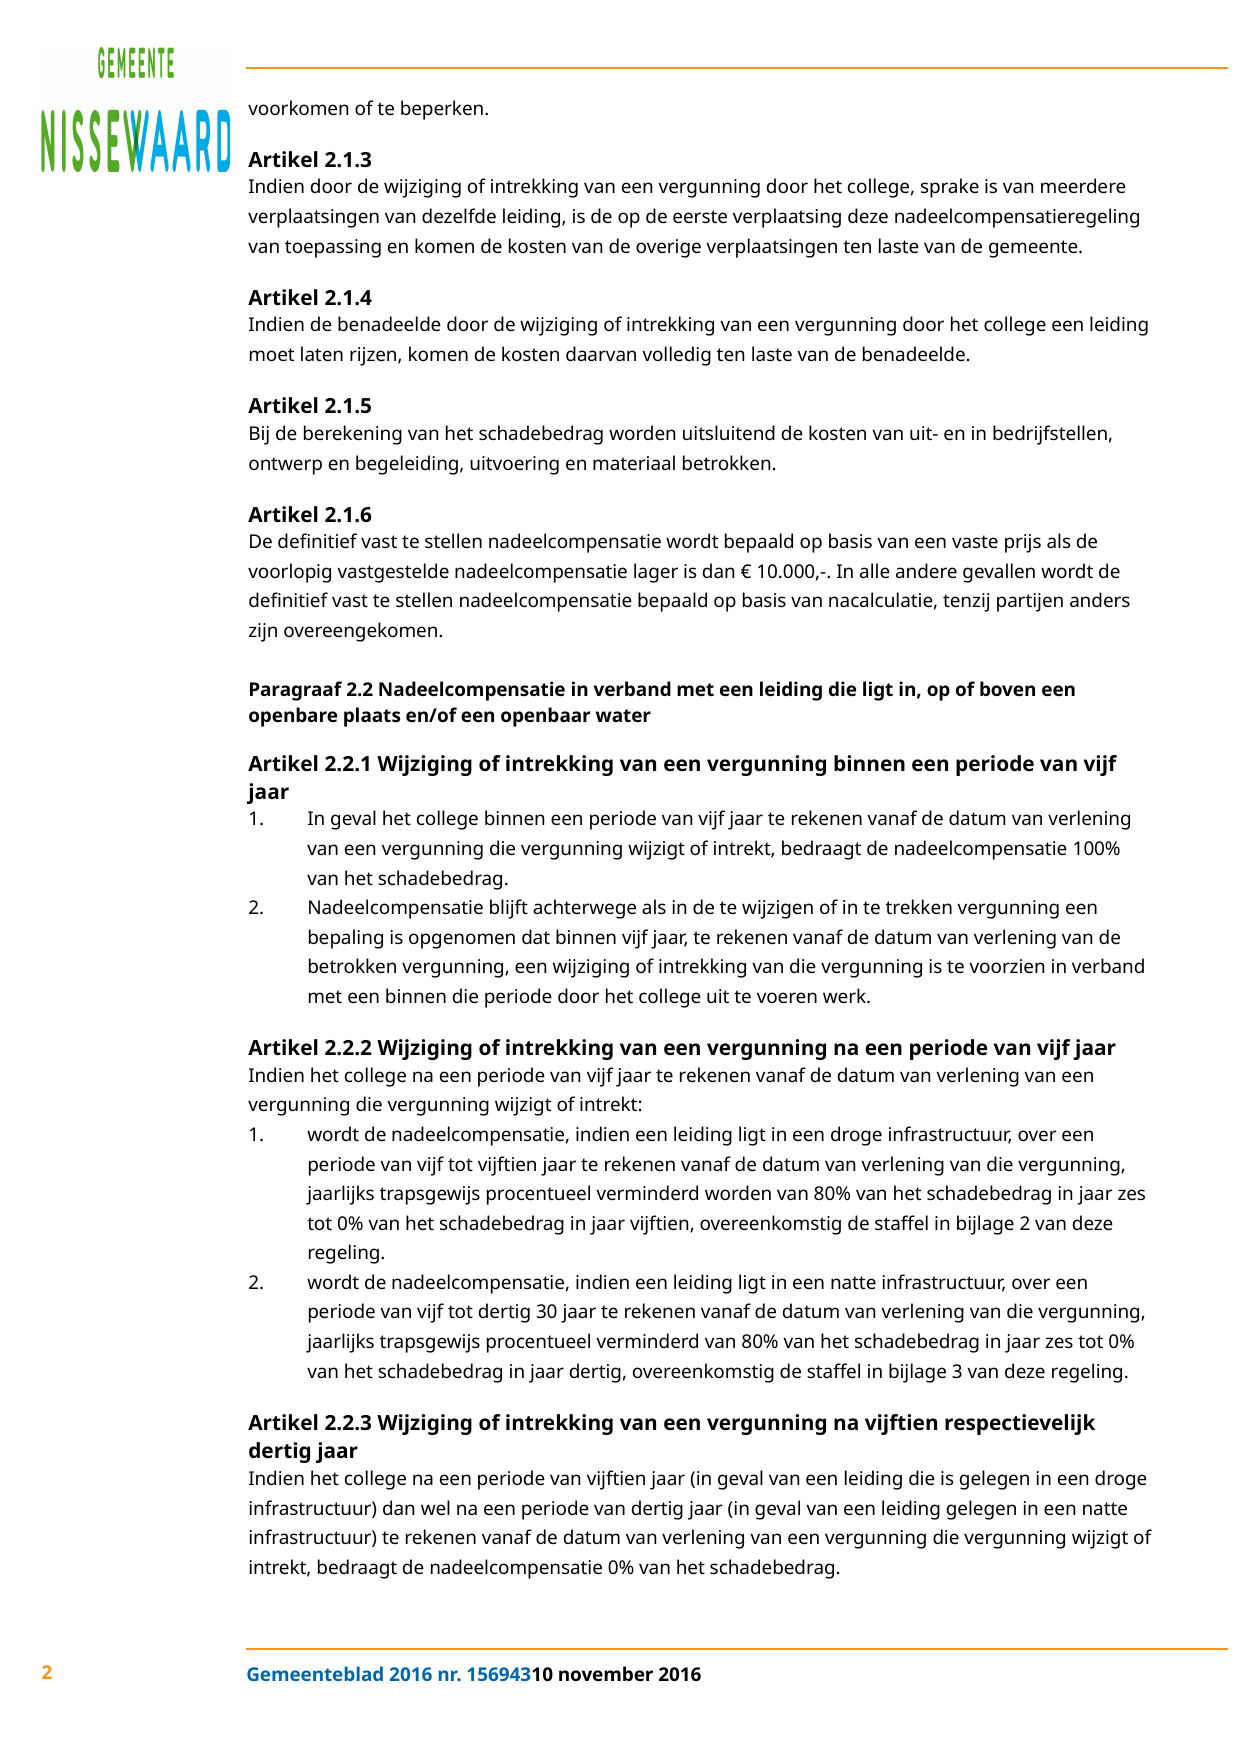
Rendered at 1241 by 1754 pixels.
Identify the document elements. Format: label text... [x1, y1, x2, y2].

text De definitief vast te stellen nadeelcompensatie wordt bepaald op basis van een vaste prijs als de voorlopig vastgestelde nadeelcompensatie lager is dan € 10.000,-. In alle andere gevallen wordt de definitief vast te stellen nadeelcompensatie bepaald op basis van nacalculatie, tenzij partijen anders zijn overeengekomen. [248, 528, 1152, 643]
text Artikel 2.1.6 [248, 500, 1152, 528]
text Artikel 2.1.3 [248, 145, 1152, 174]
text Indien het college na een periode van vijftien jaar (in geval van een leiding die is gelegen in een droge infrastructuur) dan wel na een periode van dertig jaar (in geval van een leiding gelegen in een natte infrastructuur) te rekenen vanaf de datum van verlening van een vergunning die vergunning wijzigt of intrekt, bedraagt de nadeelcompensatie 0% van het schadebedrag. [248, 1465, 1152, 1579]
picture [154, 157, 165, 172]
picture [41, 47, 231, 172]
list wordt de nadeelcompensatie, indien een leiding ligt in een natte infrastructuur, over een periode van vijf tot dertig 30 jaar te rekenen vanaf de datum van verlening van die vergunning, jaarlijks trapsgewijs procentueel verminderd van 80% van het schadebedrag in jaar zes tot 0% van het schadebedrag in jaar dertig, overeenkomstig de staffel in bijlage 3 van deze regeling. [248, 1269, 1152, 1383]
text Bij de berekening van het schadebedrag worden uitsluitend de kosten van uit- en in bedrijfstellen, ontwerp en begeleiding, uitvoering en materiaal betrokken. [248, 420, 1152, 475]
text Indien door de wijziging of intrekking van een vergunning door het college, sprake is van meerdere verplaatsingen van dezelfde leiding, is de op de eerste verplaatsing deze nadeelcompensatieregeling van toepassing en komen de kosten van de overige verplaatsingen ten laste van de gemeente. [248, 174, 1152, 258]
text Artikel 2.2.1 Wijziging of intrekking van een vergunning binnen een periode van vijf jaar [248, 749, 1152, 806]
text Artikel 2.2.3 Wijziging of intrekking van een vergunning na vijftien respectievelijk dertig jaar [248, 1408, 1152, 1465]
text Artikel 2.1.4 [248, 283, 1152, 312]
picture [176, 157, 187, 172]
picture [201, 122, 206, 138]
text Indien de benadeelde door de wijziging of intrekking van een vergunning door het college een leiding moet laten rijzen, komen de kosten daarvan volledig ten laste van de benadeelde. [248, 312, 1152, 367]
text voorkomen of te beperken. [248, 95, 1152, 121]
text Artikel 2.1.5 [248, 392, 1152, 420]
text Artikel 2.2.2 Wijziging of intrekking van een vergunning na een periode van vijf jaar [248, 1033, 1152, 1062]
list wordt de nadeelcompensatie, indien een leiding ligt in een droge infrastructuur, over een periode van vijf tot vijftien jaar te rekenen vanaf de datum van verlening van die vergunning, jaarlijks trapsgewijs procentueel verminderd worden van 80% van het schadebedrag in jaar zes tot 0% van het schadebedrag in jaar vijftien, overeenkomstig de staffel in bijlage 2 van deze regeling. [248, 1121, 1152, 1265]
picture [200, 151, 206, 172]
text Indien het college na een periode van vijf jaar te rekenen vanaf de datum van verlening van een vergunning die vergunning wijzigt of intrekt: [248, 1062, 1152, 1117]
text Paragraaf 2.2 Nadeelcompensatie in verband met een leiding die ligt in, op of boven een openbare plaats en/of een openbaar water [248, 676, 1152, 728]
list In geval het college binnen een periode van vijf jaar te rekenen vanaf de datum van verlening van een vergunning die vergunning wijzigt of intrekt, bedraagt de nadeelcompensatie 100% van het schadebedrag. [248, 806, 1152, 891]
list Nadeelcompensatie blijft achterwege als in de te wijzigen of in te trekken vergunning een bepaling is opgenomen dat binnen vijf jaar, te rekenen vanaf de datum van verlening van de betrokken vergunning, een wijziging of intrekking van die vergunning is te voorzien in verband met een binnen die periode door het college uit te voeren werk. [248, 894, 1152, 1009]
picture [222, 122, 227, 160]
